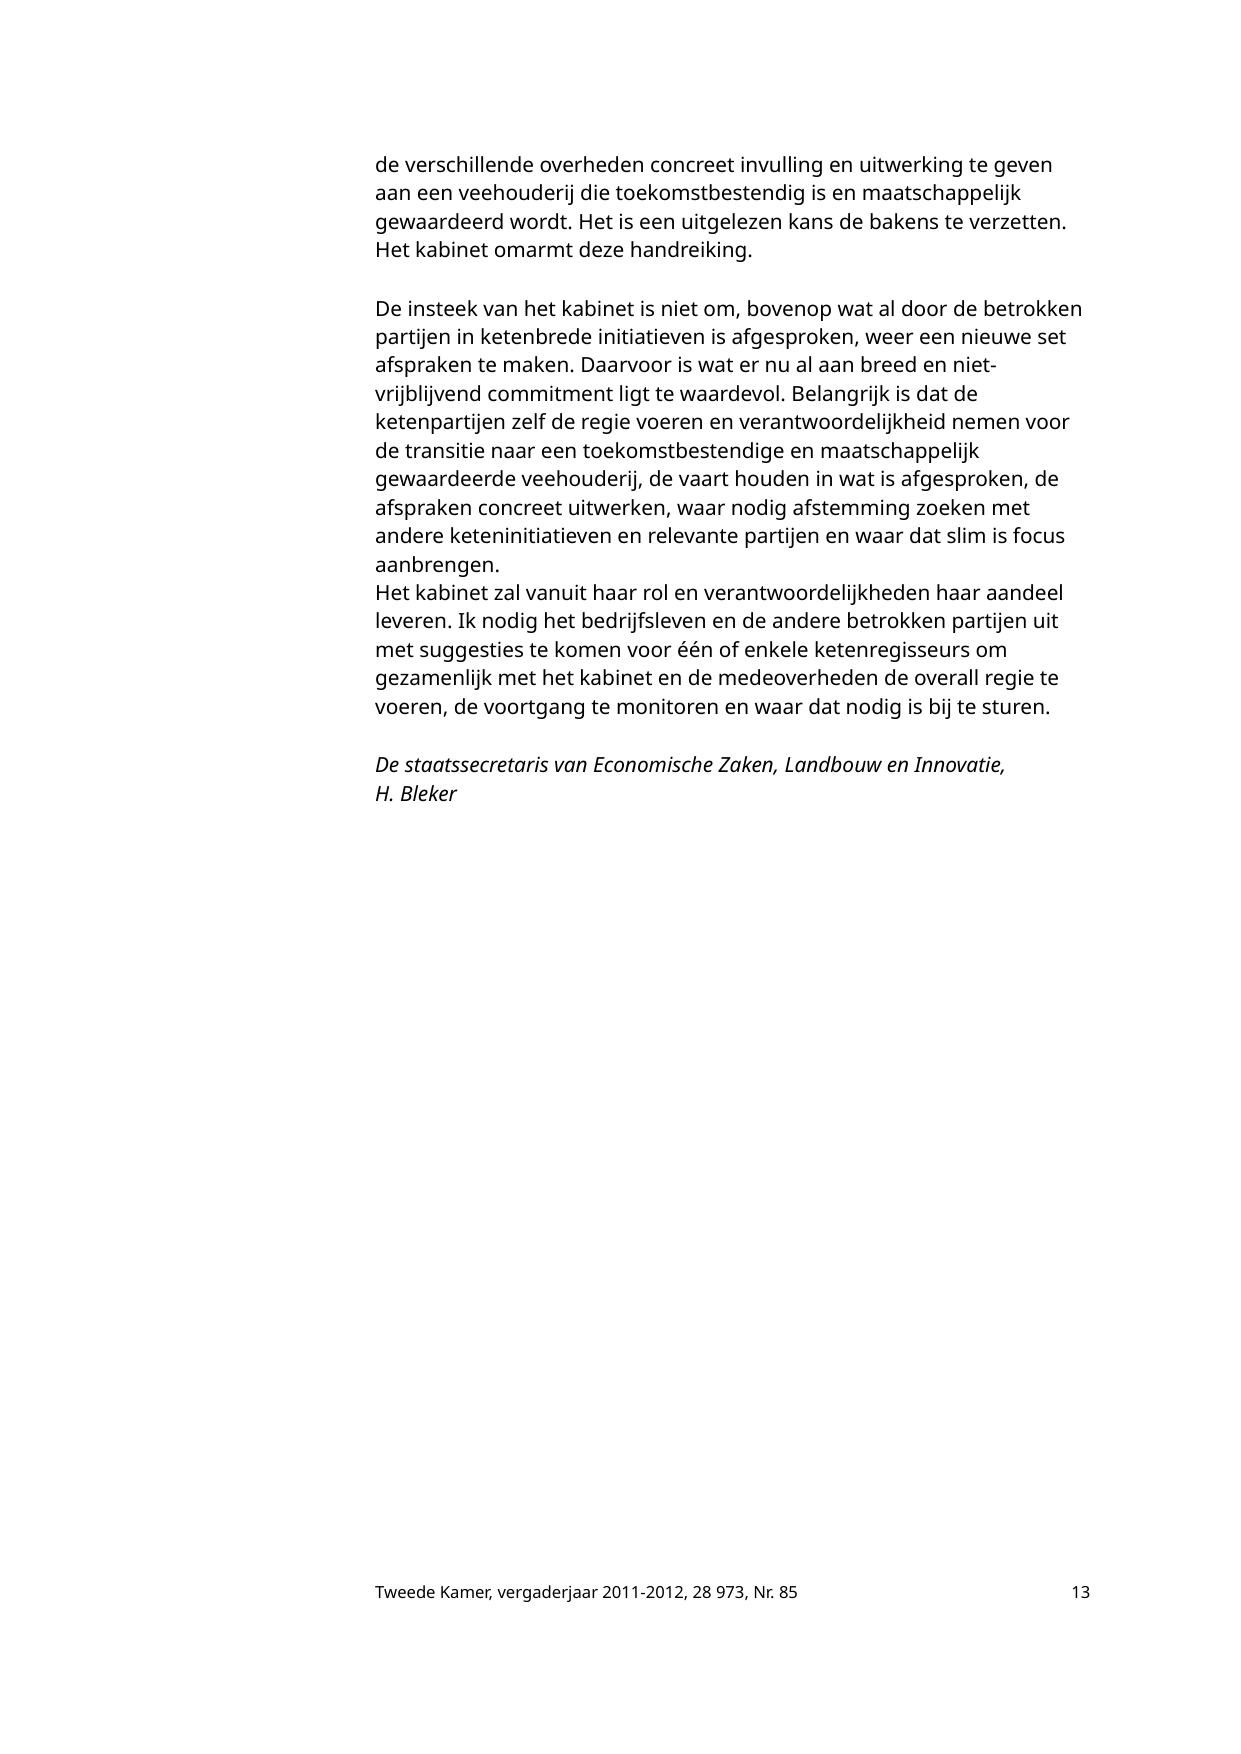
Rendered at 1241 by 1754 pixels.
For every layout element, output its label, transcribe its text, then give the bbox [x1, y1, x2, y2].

text De staatssecretaris van Economische Zaken, Landbouw en Innovatie, [375, 750, 1090, 779]
text de verschillende overheden concreet invulling en uitwerking te geven aan een veehouderij die toekomstbestendig is en maatschappelijk gewaardeerd wordt. Het is een uitgelezen kans de bakens te verzetten. Het kabinet omarmt deze handreiking. [375, 150, 1090, 264]
text H. Bleker [375, 779, 1090, 807]
text De insteek van het kabinet is niet om, bovenop wat al door de betrokken partijen in ketenbrede initiatieven is afgesproken, weer een nieuwe set afspraken te maken. Daarvoor is wat er nu al aan breed en niet-vrijblijvend commitment ligt te waardevol. Belangrijk is dat de ketenpartijen zelf de regie voeren en verantwoordelijkheid nemen voor de transitie naar een toekomstbestendige en maatschappelijk gewaardeerde veehouderij, de vaart houden in wat is afgesproken, de afspraken concreet uitwerken, waar nodig afstemming zoeken met andere keteninitiatieven en relevante partijen en waar dat slim is focus aanbrengen. [375, 294, 1090, 578]
text Het kabinet zal vanuit haar rol en verantwoordelijkheden haar aandeel leveren. Ik nodig het bedrijfsleven en de andere betrokken partijen uit met suggesties te komen voor één of enkele ketenregisseurs om gezamenlijk met het kabinet en de medeoverheden de overall regie te voeren, de voortgang te monitoren en waar dat nodig is bij te sturen. [375, 578, 1090, 720]
